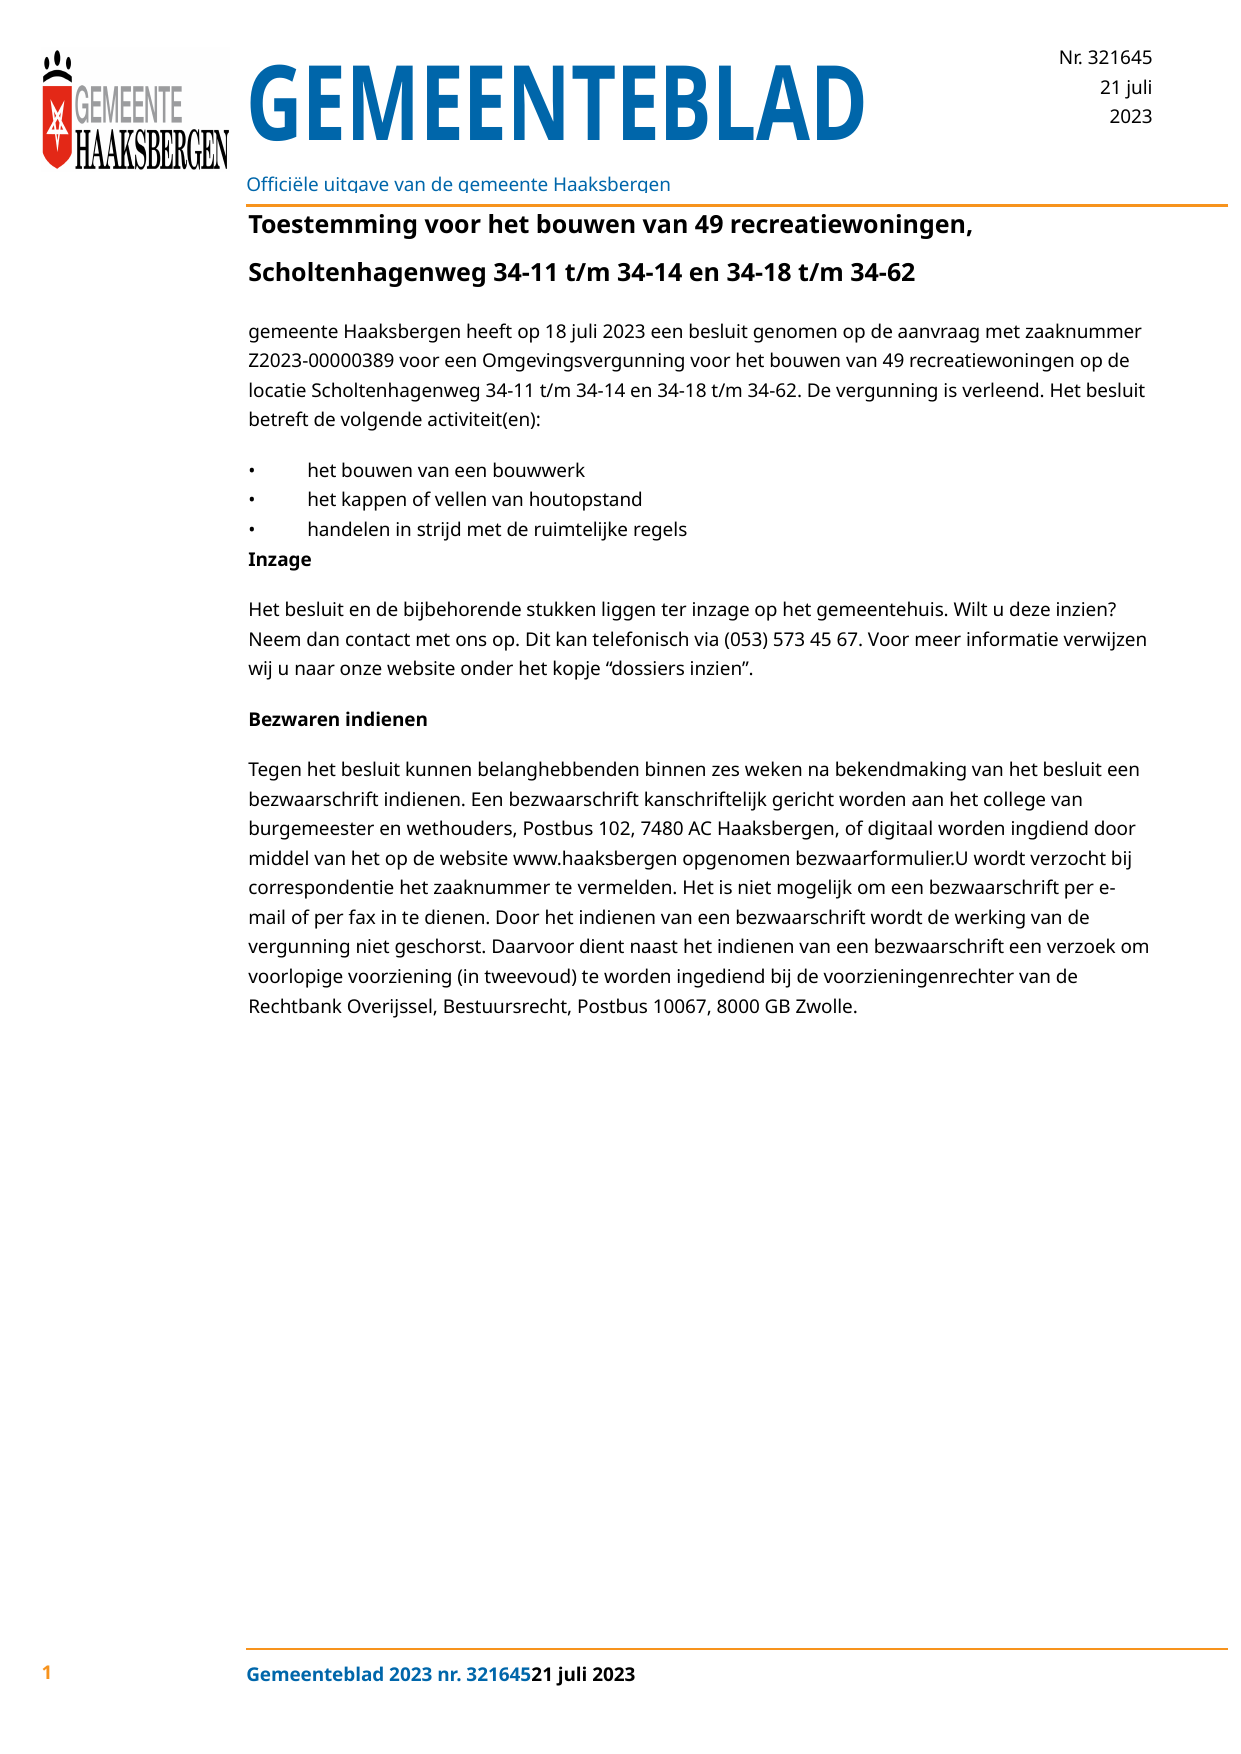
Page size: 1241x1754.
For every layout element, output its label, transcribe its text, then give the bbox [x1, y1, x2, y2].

list het kappen of vellen van houtopstand [248, 487, 1152, 512]
list het bouwen van een bouwwerk [248, 457, 1152, 483]
text Toestemming voor het bouwen van 49 recreatiewoningen, Scholtenhagenweg 34-11 t/m 34-14 en 34-18 t/m 34-62 [248, 207, 1152, 288]
text Bezwaren indienen [248, 706, 1152, 732]
text Inzage [248, 546, 1152, 572]
text Tegen het besluit kunnen belanghebbenden binnen zes weken na bekendmaking van het besluit een bezwaarschrift indienen. Een bezwaarschrift kanschriftelijk gericht worden aan het college van burgemeester en wethouders, Postbus 102, 7480 AC Haaksbergen, of digitaal worden ingdiend door middel van het op de website www.haaksbergen opgenomen bezwaarformulier.U wordt verzocht bij correspondentie het zaaknummer te vermelden. Het is niet mogelijk om een bezwaarschrift per e-mail of per fax in te dienen. Door het indienen van een bezwaarschrift wordt de werking van de vergunning niet geschorst. Daarvoor dient naast het indienen van een bezwaarschrift een verzoek om voorlopige voorziening (in tweevoud) te worden ingediend bij de voorzieningenrechter van de Rechtbank Overijssel, Bestuursrecht, Postbus 10067, 8000 GB Zwolle. [248, 756, 1152, 1019]
text gemeente Haaksbergen heeft op 18 juli 2023 een besluit genomen op de aanvraag met zaaknummer Z2023-00000389 voor een Omgevingsvergunning voor het bouwen van 49 recreatiewoningen op de locatie Scholtenhagenweg 34-11 t/m 34-14 en 34-18 t/m 34-62. De vergunning is verleend. Het besluit betreft de volgende activiteit(en): [248, 318, 1152, 432]
text Het besluit en de bijbehorende stukken liggen ter inzage op het gemeentehuis. Wilt u deze inzien? Neem dan contact met ons op. Dit kan telefonisch via (053) 573 45 67. Voor meer informatie verwijzen wij u naar onze website onder het kopje “dossiers inzien”. [248, 596, 1152, 681]
list handelen in strijd met de ruimtelijke regels [248, 516, 1152, 542]
picture [41, 47, 231, 172]
